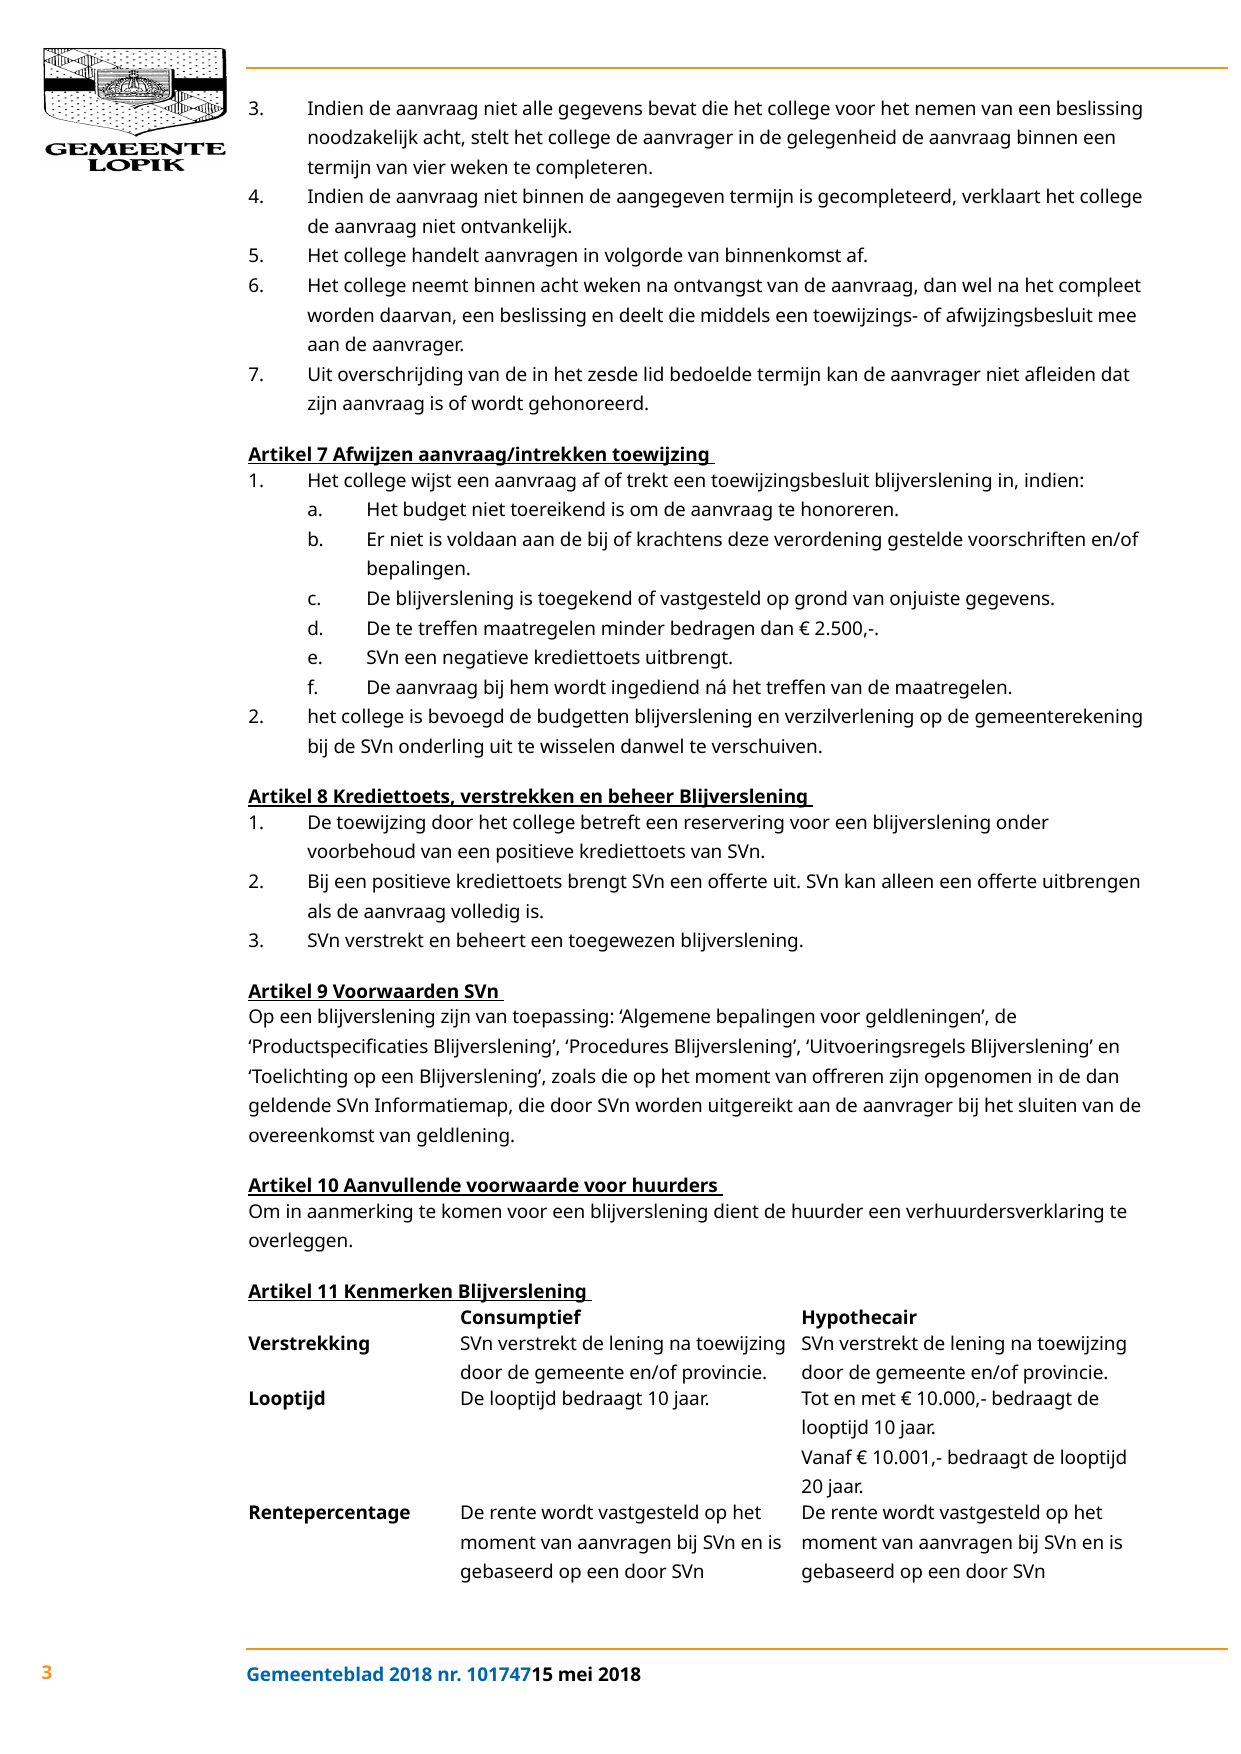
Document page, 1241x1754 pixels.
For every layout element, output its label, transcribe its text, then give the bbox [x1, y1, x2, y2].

list Er niet is voldaan aan de bij of krachtens deze verordening gestelde voorschriften en/of bepalingen. [307, 526, 1152, 581]
text Op een blijverslening zijn van toepassing: ‘Algemene bepalingen voor geldleningen’, de ‘Productspecificaties Blijverslening’, ‘Procedures Blijverslening’, ‘Uitvoeringsregels Blijverslening’ en ‘Toelichting op een Blijverslening’, zoals die op het moment van offreren zijn opgenomen in de dan geldende SVn Informatiemap, die door SVn worden uitgereikt aan de aanvrager bij het sluiten van de overeenkomst van geldlening. [248, 1004, 1152, 1148]
table_cell De looptijd bedraagt 10 jaar. [460, 1385, 801, 1499]
table_cell De rente wordt vastgesteld op het moment van aanvragen bij SVn en is gebaseerd op een door SVn [801, 1500, 1152, 1584]
list De aanvraag bij hem wordt ingediend ná het treffen van de maatregelen. [307, 674, 1152, 699]
table_header [248, 1304, 460, 1330]
list De toewijzing door het college betreft een reservering voor een blijverslening onder voorbehoud van een positieve krediettoets van SVn. [248, 809, 1152, 864]
text Artikel 11 Kenmerken Blijverslening [248, 1278, 1152, 1304]
list Uit overschrijding van de in het zesde lid bedoelde termijn kan de aanvrager niet afleiden dat zijn aanvraag is of wordt gehonoreerd. [248, 361, 1152, 416]
list SVn een negatieve krediettoets uitbrengt. [307, 644, 1152, 670]
text Artikel 7 Afwijzen aanvraag/intrekken toewijzing [248, 441, 1152, 467]
text Artikel 8 Krediettoets, verstrekken en beheer Blijverslening [248, 783, 1152, 809]
list Het college wijst een aanvraag af of trekt een toewijzingsbesluit blijverslening in, indien: [248, 467, 1152, 492]
table_cell De rente wordt vastgesteld op het moment van aanvragen bij SVn en is gebaseerd op een door SVn [460, 1500, 801, 1584]
list het college is bevoegd de budgetten blijverslening en verzilverlening op de gemeenterekening bij de SVn onderling uit te wisselen danwel te verschuiven. [248, 703, 1152, 759]
list SVn verstrekt en beheert een toegewezen blijverslening. [248, 927, 1152, 953]
table_cell Verstrekking [248, 1330, 460, 1385]
text Om in aanmerking te komen voor een blijverslening dient de huurder een verhuurdersverklaring te overleggen. [248, 1198, 1152, 1253]
list Het budget niet toereikend is om de aanvraag te honoreren. [307, 496, 1152, 522]
table_header Consumptief [460, 1304, 801, 1330]
table_cell SVn verstrekt de lening na toewijzing door de gemeente en/of provincie. [460, 1330, 801, 1385]
list Het college neemt binnen acht weken na ontvangst van de aanvraag, dan wel na het compleet worden daarvan, een beslissing en deelt die middels een toewijzings- of afwijzingsbesluit mee aan de aanvrager. [248, 272, 1152, 357]
list Indien de aanvraag niet alle gegevens bevat die het college voor het nemen van een beslissing noodzakelijk acht, stelt het college de aanvrager in de gelegenheid de aanvraag binnen een termijn van vier weken te completeren. [248, 95, 1152, 180]
list Het college handelt aanvragen in volgorde van binnenkomst af. [248, 243, 1152, 268]
picture [41, 47, 231, 172]
list Indien de aanvraag niet binnen de aangegeven termijn is gecompleteerd, verklaart het college de aanvraag niet ontvankelijk. [248, 183, 1152, 239]
table_cell Tot en met € 10.000,- bedraagt de looptijd 10 jaar. Vanaf € 10.001,- bedraagt de looptijd 20 jaar. [801, 1385, 1152, 1499]
table_cell Rentepercentage [248, 1500, 460, 1584]
table_cell SVn verstrekt de lening na toewijzing door de gemeente en/of provincie. [801, 1330, 1152, 1385]
list De te treffen maatregelen minder bedragen dan € 2.500,-. [307, 615, 1152, 640]
list Bij een positieve krediettoets brengt SVn een offerte uit. SVn kan alleen een offerte uitbrengen als de aanvraag volledig is. [248, 868, 1152, 924]
text Artikel 10 Aanvullende voorwaarde voor huurders [248, 1172, 1152, 1198]
table_cell Looptijd [248, 1385, 460, 1499]
table_header Hypothecair [801, 1304, 1152, 1330]
text Artikel 9 Voorwaarden SVn [248, 978, 1152, 1004]
list De blijverslening is toegekend of vastgesteld op grond van onjuiste gegevens. [307, 585, 1152, 611]
